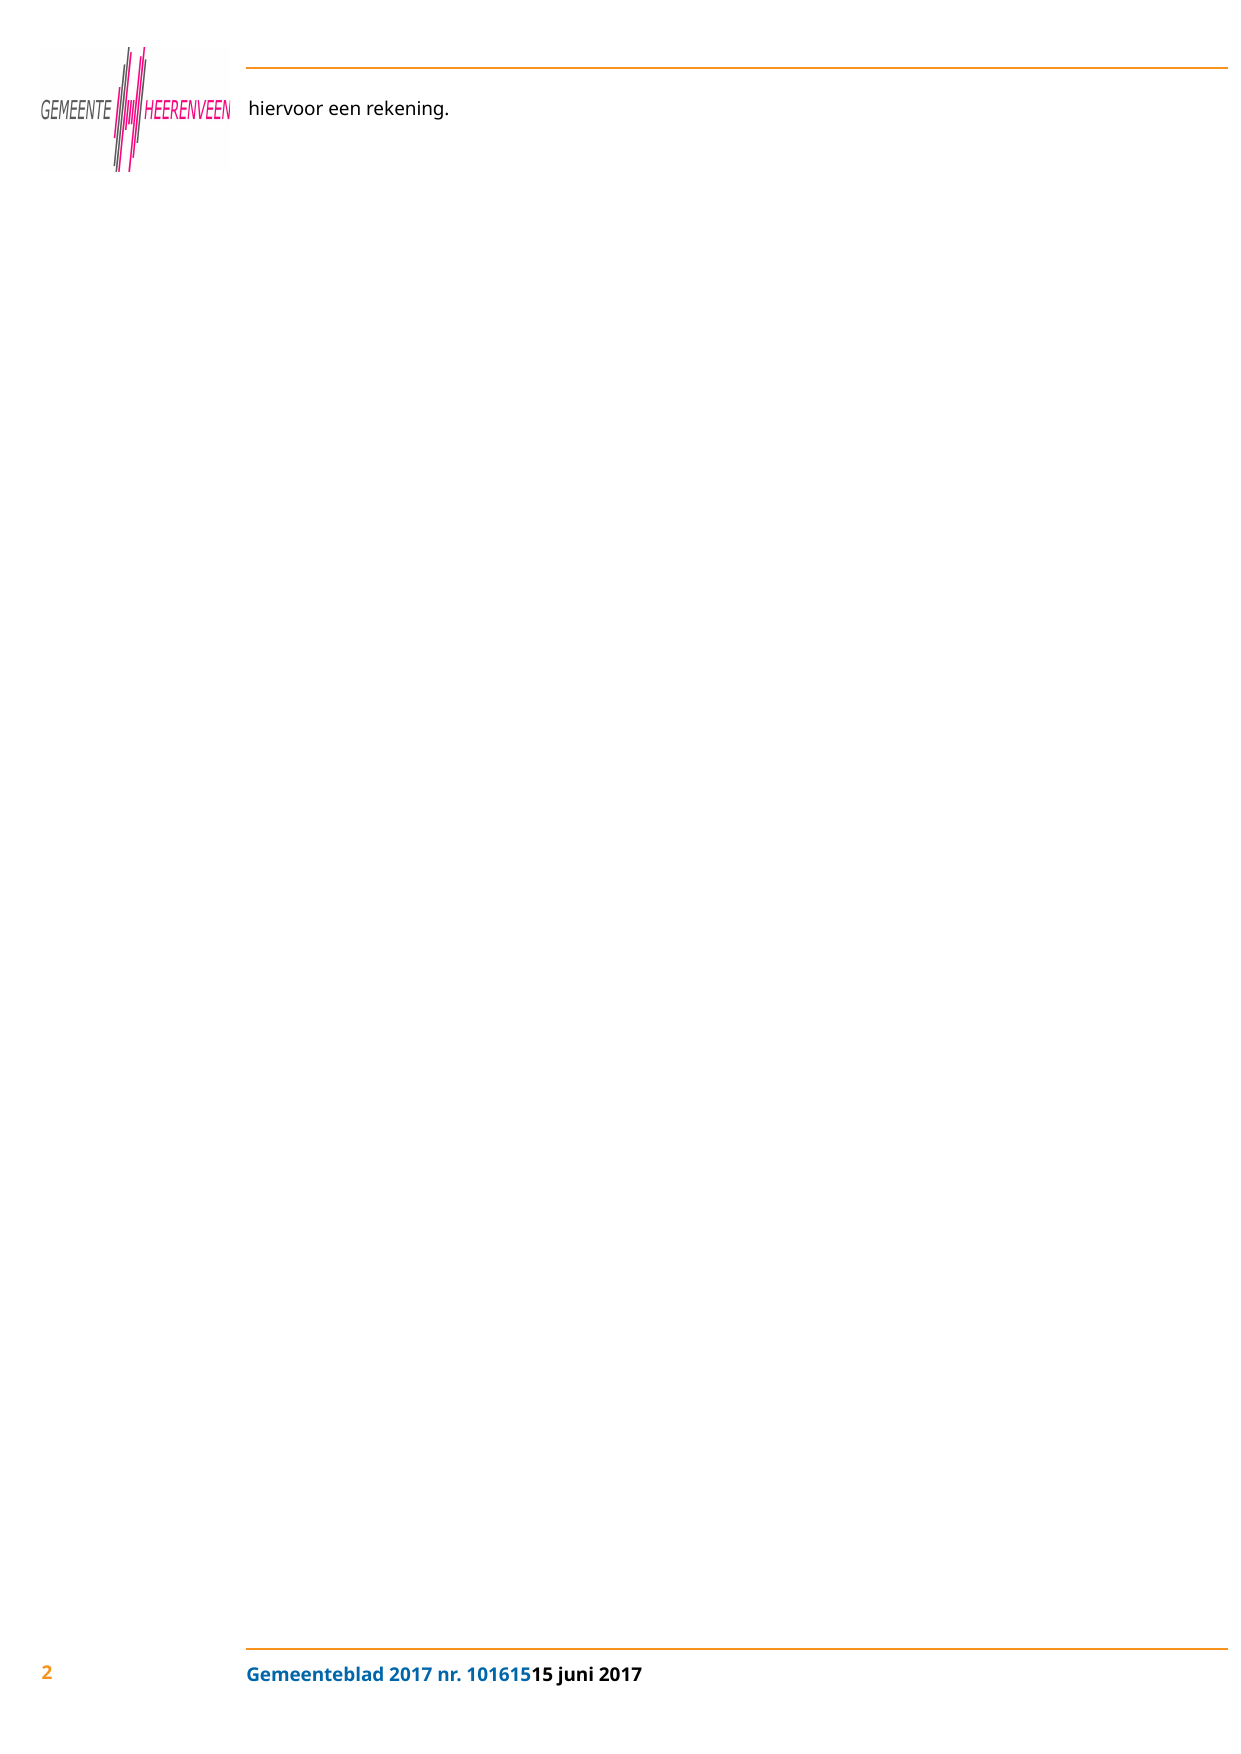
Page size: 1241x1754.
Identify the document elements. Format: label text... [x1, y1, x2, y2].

text hiervoor een rekening. [248, 95, 1152, 121]
picture [41, 47, 231, 172]
